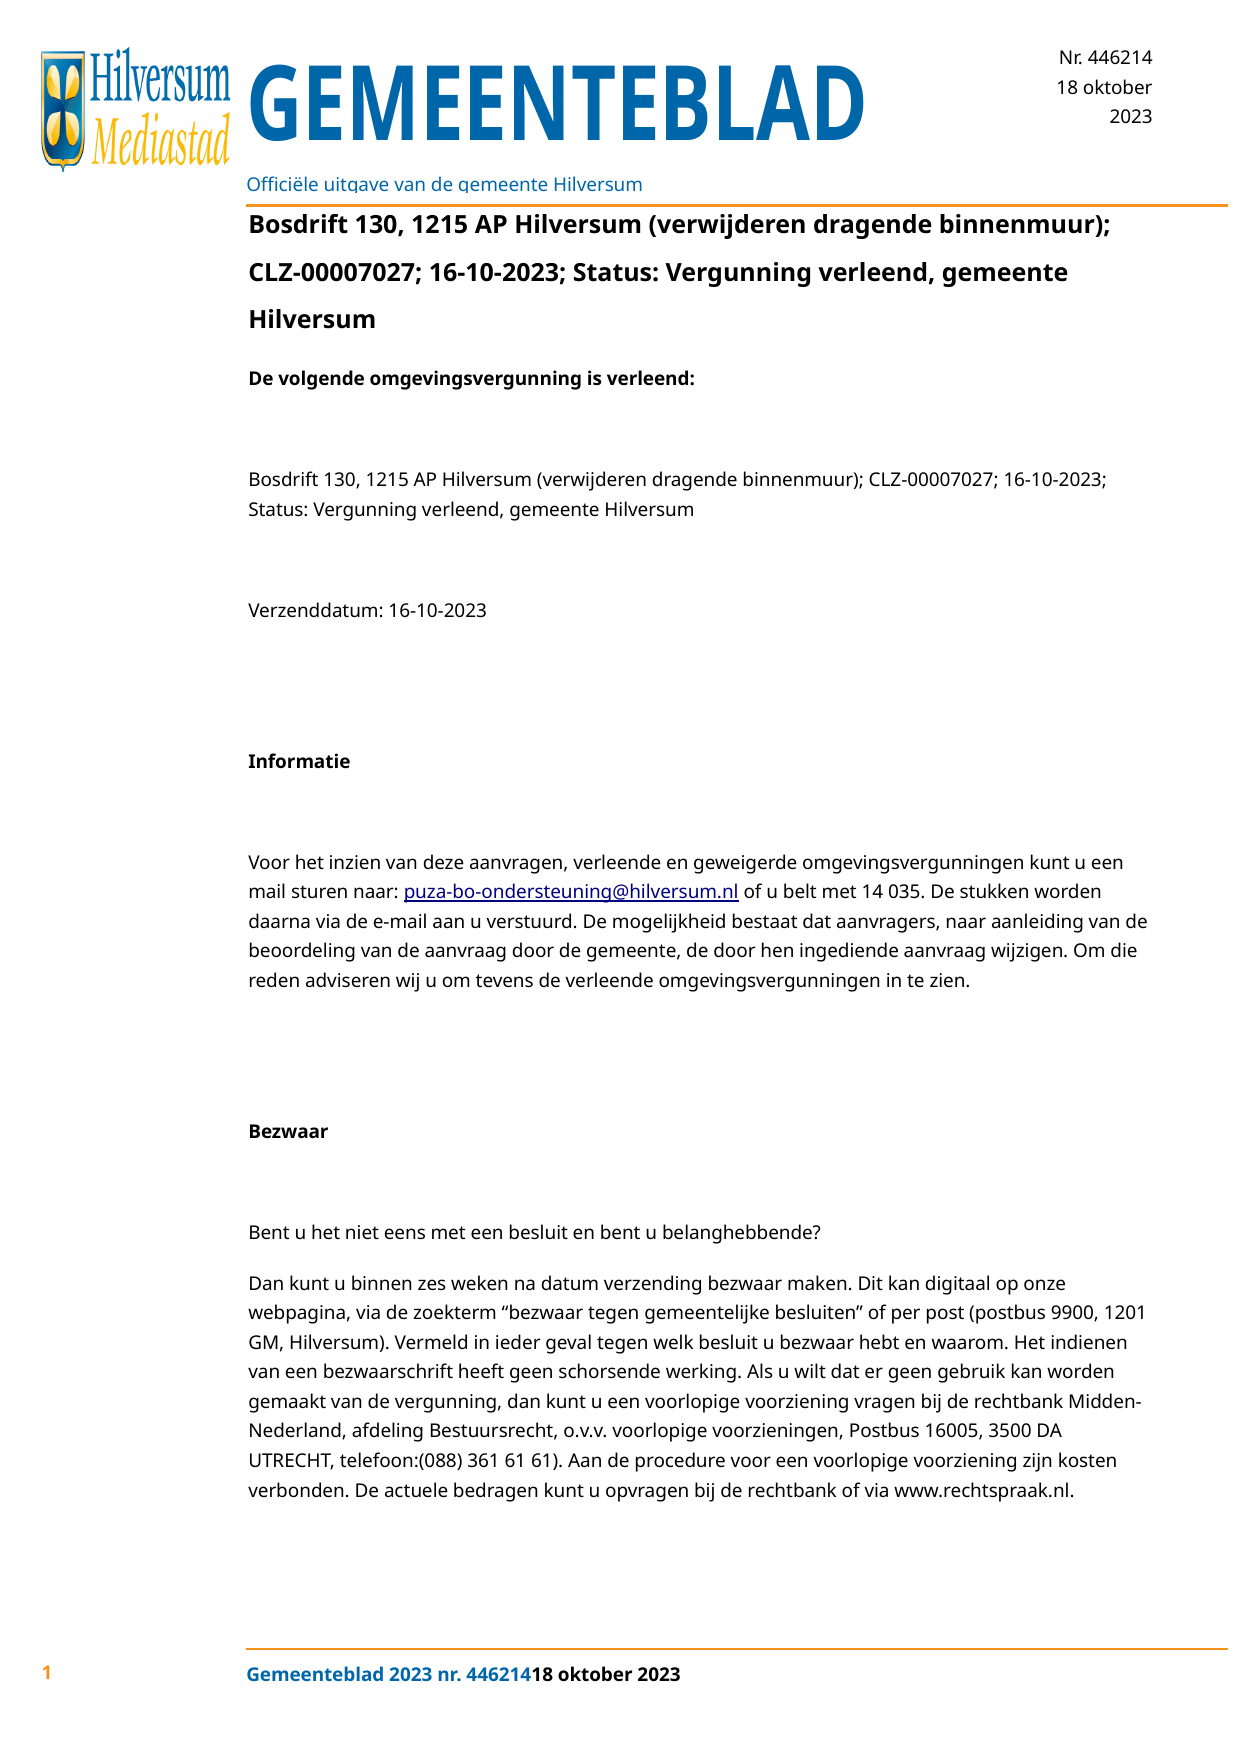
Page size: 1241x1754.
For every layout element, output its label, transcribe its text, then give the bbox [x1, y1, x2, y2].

text Bent u het niet eens met een besluit en bent u belanghebbende? [248, 1219, 1152, 1245]
text Bezwaar [248, 1118, 1152, 1144]
text Bosdrift 130, 1215 AP Hilversum (verwijderen dragende binnenmuur); CLZ-00007027; 16-10-2023; Status: Vergunning verleend, gemeente Hilversum [248, 466, 1152, 522]
text Voor het inzien van deze aanvragen, verleende en geweigerde omgevingsvergunningen kunt u een mail sturen naar: puza-bo-ondersteuning@hilversum.nl of u belt met 14 035. De stukken worden daarna via de e-mail aan u verstuurd. De mogelijkheid bestaat dat aanvragers, naar aanleiding van de beoordeling van de aanvraag door de gemeente, de door hen ingediende aanvraag wijzigen. Om die reden adviseren wij u om tevens de verleende omgevingsvergunningen in te zien. [248, 849, 1152, 993]
text Verzenddatum: 16-10-2023 [248, 597, 1152, 622]
text De volgende omgevingsvergunning is verleend: [248, 366, 1152, 391]
text Bosdrift 130, 1215 AP Hilversum (verwijderen dragende binnenmuur); CLZ-00007027; 16-10-2023; Status: Vergunning verleend, gemeente Hilversum [248, 207, 1152, 336]
text Informatie [248, 748, 1152, 774]
picture [41, 47, 231, 172]
text Dan kunt u binnen zes weken na datum verzending bezwaar maken. Dit kan digitaal op onze webpagina, via de zoekterm “bezwaar tegen gemeentelijke besluiten” of per post (postbus 9900, 1201 GM, Hilversum). Vermeld in ieder geval tegen welk besluit u bezwaar hebt en waarom. Het indienen van een bezwaarschrift heeft geen schorsende werking. Als u wilt dat er geen gebruik kan worden gemaakt van de vergunning, dan kunt u een voorlopige voorziening vragen bij de rechtbank Midden-Nederland, afdeling Bestuursrecht, o.v.v. voorlopige voorzieningen, Postbus 16005, 3500 DA UTRECHT, telefoon:(088) 361 61 61). Aan de procedure voor een voorlopige voorziening zijn kosten verbonden. De actuele bedragen kunt u opvragen bij de rechtbank of via www.rechtspraak.nl. [248, 1270, 1152, 1502]
